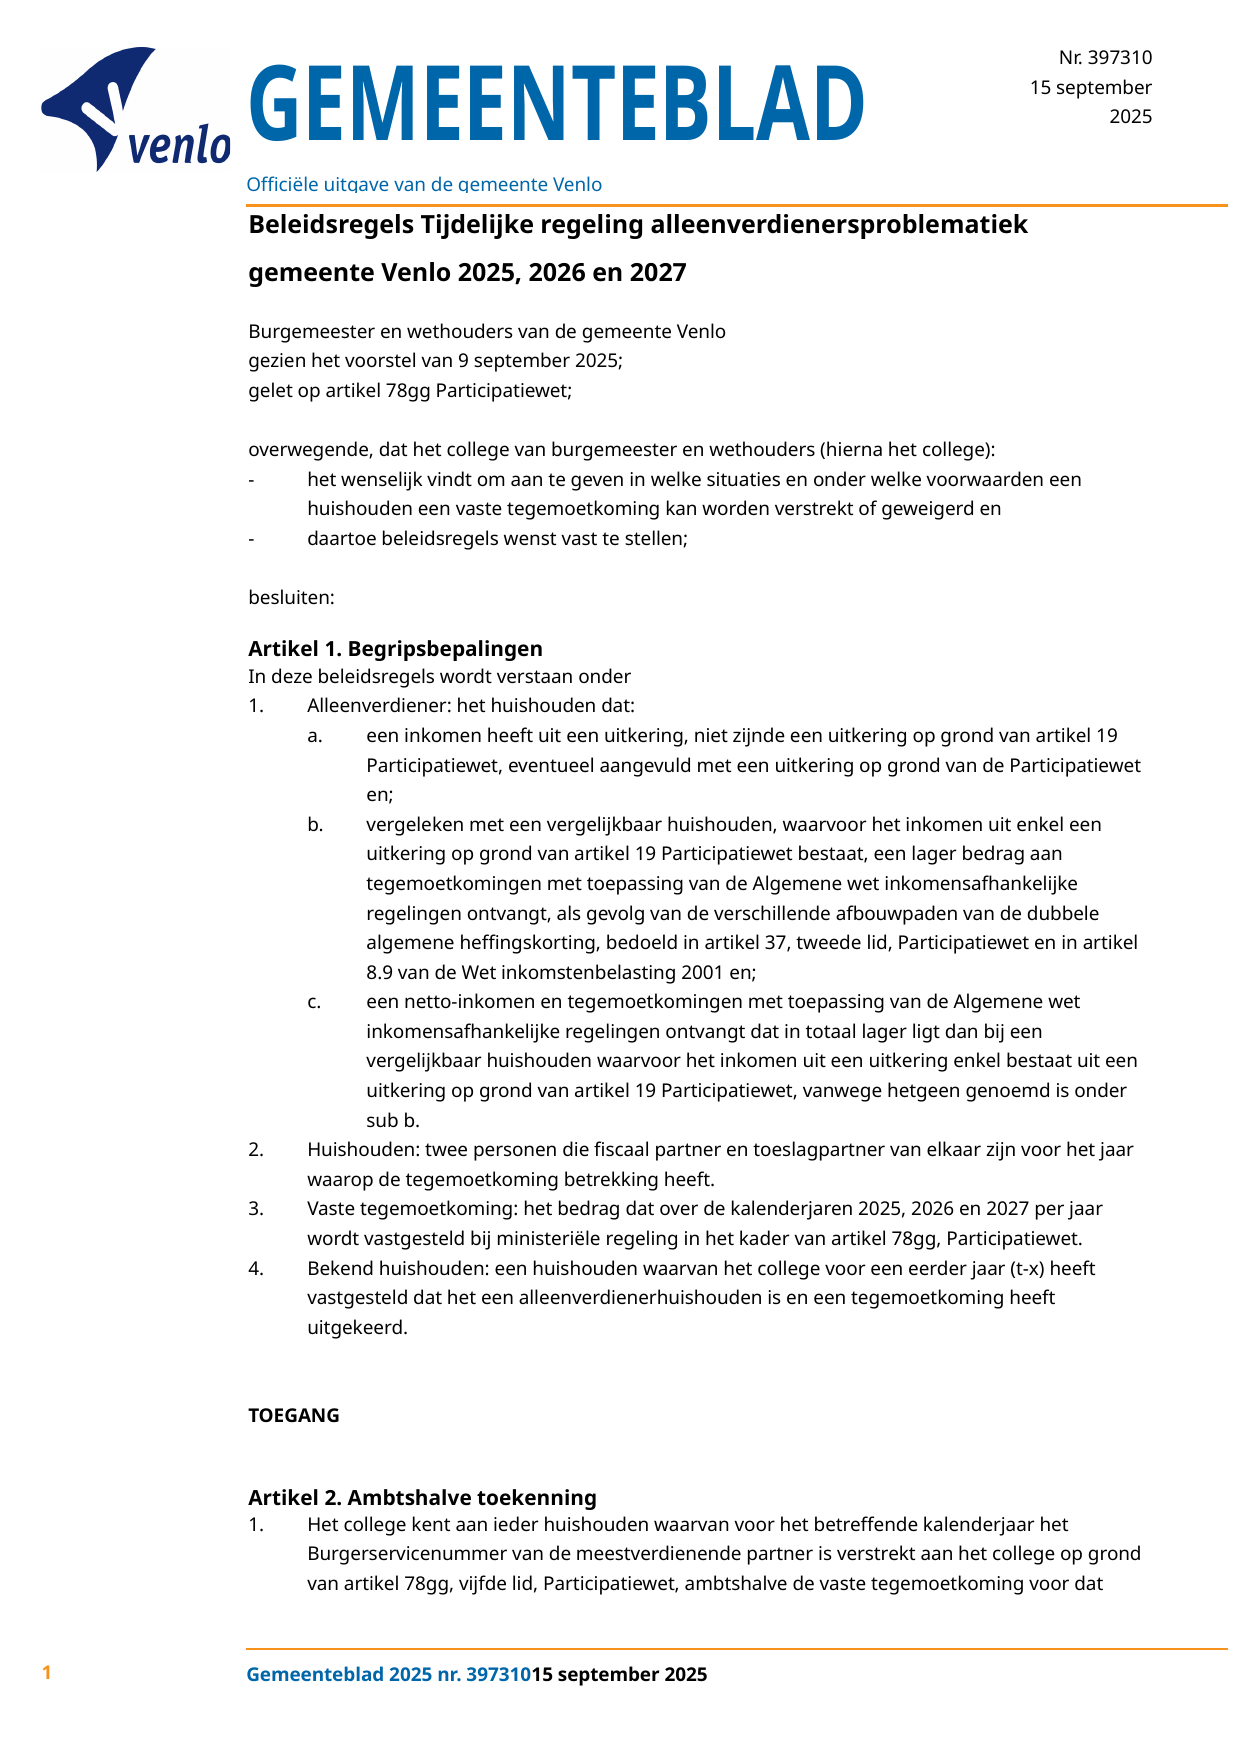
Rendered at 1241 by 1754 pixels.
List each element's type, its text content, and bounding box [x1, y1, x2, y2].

text Artikel 2. Ambtshalve toekenning [248, 1483, 1152, 1511]
list het wenselijk vindt om aan te geven in welke situaties en onder welke voorwaarden een huishouden een vaste tegemoetkoming kan worden verstrekt of geweigerd en [248, 466, 1152, 521]
list Het college kent aan ieder huishouden waarvan voor het betreffende kalenderjaar het Burgerservicenummer van de meestverdienende partner is verstrekt aan het college op grond van artikel 78gg, vijfde lid, Participatiewet, ambtshalve de vaste tegemoetkoming voor dat [248, 1511, 1152, 1596]
list vergeleken met een vergelijkbaar huishouden, waarvoor het inkomen uit enkel een uitkering op grond van artikel 19 Participatiewet bestaat, een lager bedrag aan tegemoetkomingen met toepassing van de Algemene wet inkomensafhankelijke regelingen ontvangt, als gevolg van de verschillende afbouwpaden van de dubbele algemene heffingskorting, bedoeld in artikel 37, tweede lid, Participatiewet en in artikel 8.9 van de Wet inkomstenbelasting 2001 en; [307, 811, 1152, 984]
text In deze beleidsregels wordt verstaan onder [248, 663, 1152, 689]
list Vaste tegemoetkoming: het bedrag dat over de kalenderjaren 2025, 2026 en 2027 per jaar wordt vastgesteld bij ministeriële regeling in het kader van artikel 78gg, Participatiewet. [248, 1196, 1152, 1251]
text Beleidsregels Tijdelijke regeling alleenverdienersproblematiek gemeente Venlo 2025, 2026 en 2027 [248, 207, 1152, 288]
list Alleenverdiener: het huishouden dat: [248, 693, 1152, 718]
text Burgemeester en wethouders van de gemeente Venlo [248, 318, 1152, 344]
text gelet op artikel 78gg Participatiewet; [248, 377, 1152, 403]
text overwegende, dat het college van burgemeester en wethouders (hierna het college): [248, 436, 1152, 462]
list een netto-inkomen en tegemoetkomingen met toepassing van de Algemene wet inkomensafhankelijke regelingen ontvangt dat in totaal lager ligt dan bij een vergelijkbaar huishouden waarvoor het inkomen uit een uitkering enkel bestaat uit een uitkering op grond van artikel 19 Participatiewet, vanwege hetgeen genoemd is onder sub b. [307, 988, 1152, 1132]
text besluiten: [248, 584, 1152, 610]
picture [41, 47, 231, 172]
list Huishouden: twee personen die fiscaal partner en toeslagpartner van elkaar zijn voor het jaar waarop de tegemoetkoming betrekking heeft. [248, 1136, 1152, 1192]
text TOEGANG [248, 1403, 1152, 1428]
list Bekend huishouden: een huishouden waarvan het college voor een eerder jaar (t-x) heeft vastgesteld dat het een alleenverdienerhuishouden is en een tegemoetkoming heeft uitgekeerd. [248, 1255, 1152, 1339]
list een inkomen heeft uit een uitkering, niet zijnde een uitkering op grond van artikel 19 Participatiewet, eventueel aangevuld met een uitkering op grond van de Participatiewet en; [307, 722, 1152, 807]
text gezien het voorstel van 9 september 2025; [248, 347, 1152, 373]
text Artikel 1. Begripsbepalingen [248, 634, 1152, 663]
list daartoe beleidsregels wenst vast te stellen; [248, 525, 1152, 551]
